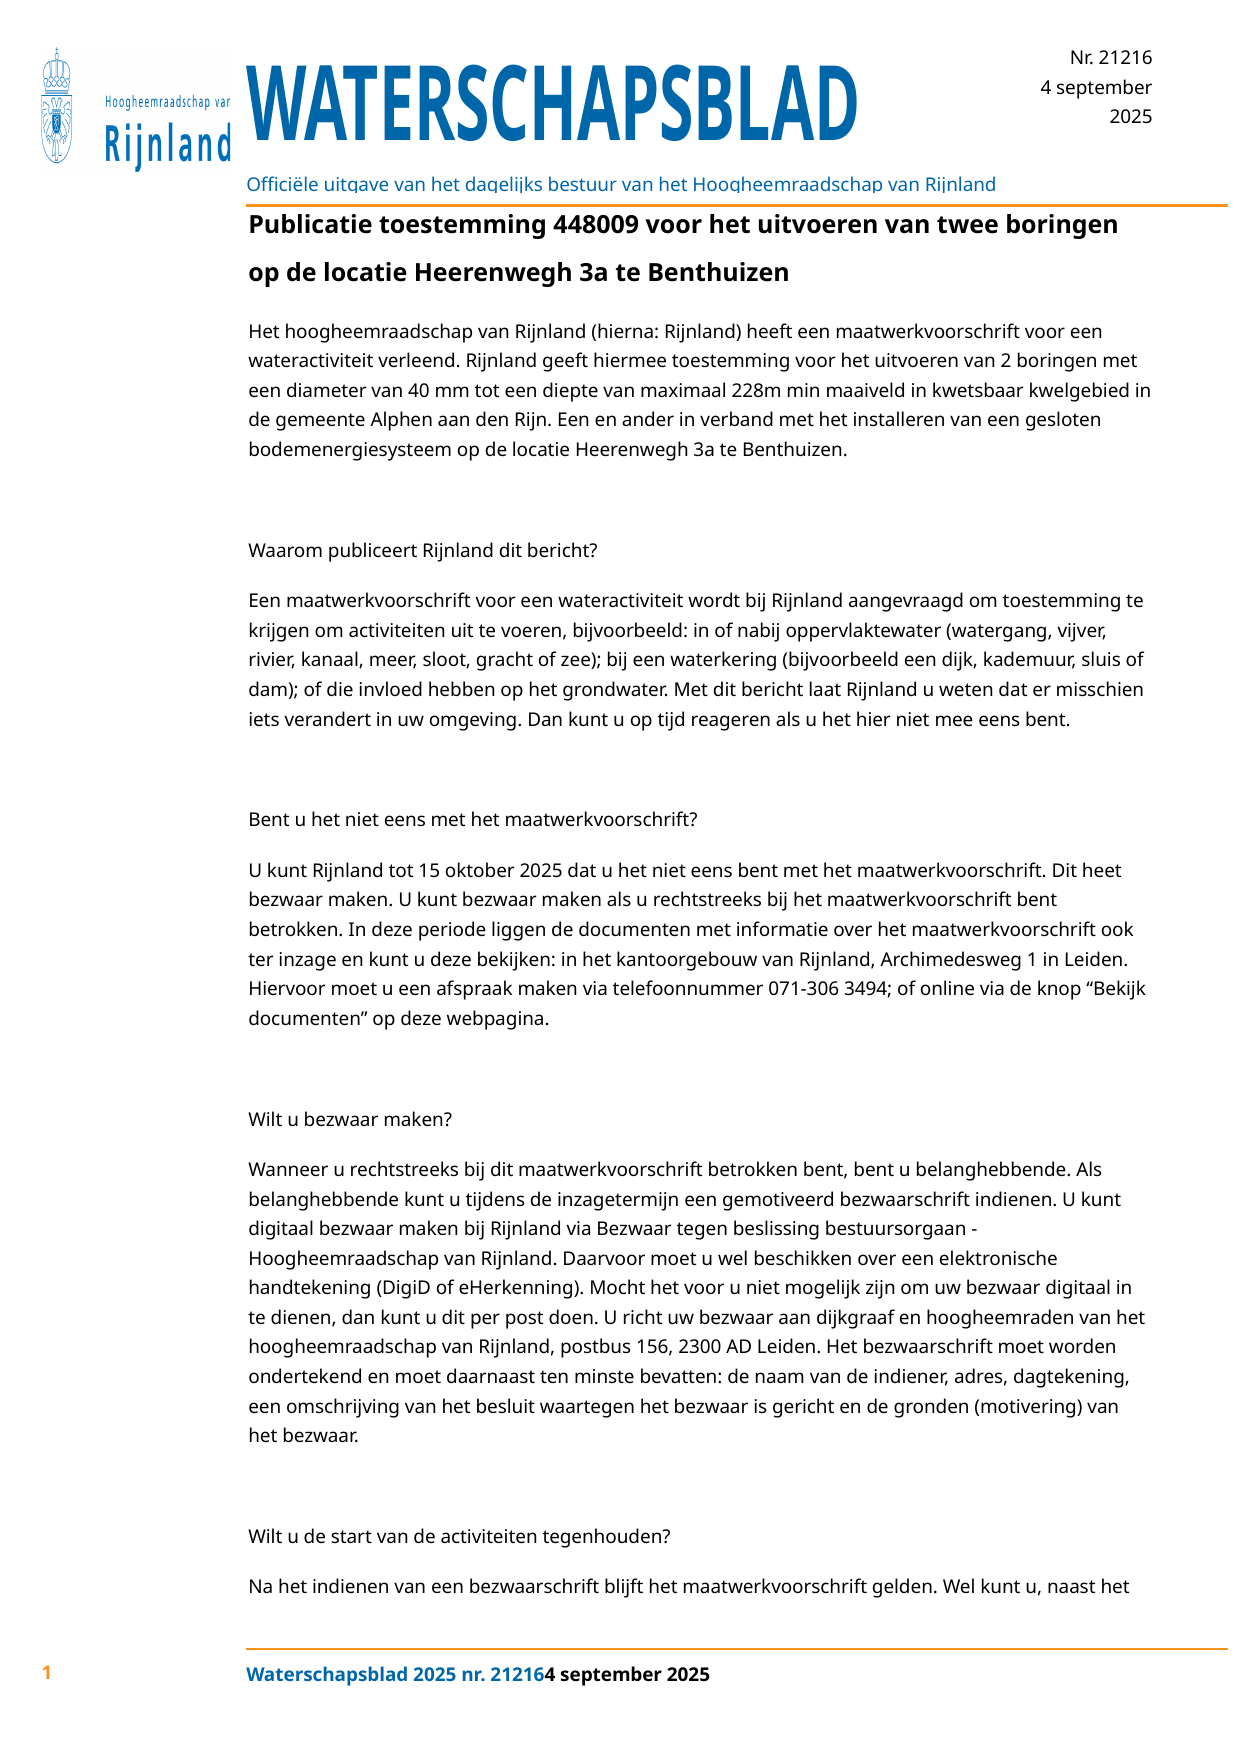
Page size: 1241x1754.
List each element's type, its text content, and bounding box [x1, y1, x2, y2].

text Waarom publiceert Rijnland dit bericht? [248, 537, 1152, 563]
text Een maatwerkvoorschrift voor een wateractiviteit wordt bij Rijnland aangevraagd om toestemming te krijgen om activiteiten uit te voeren, bijvoorbeeld: in of nabij oppervlaktewater (watergang, vijver, rivier, kanaal, meer, sloot, gracht of zee); bij een waterkering (bijvoorbeeld een dijk, kademuur, sluis of dam); of die invloed hebben op het grondwater. Met dit bericht laat Rijnland u weten dat er misschien iets verandert in uw omgeving. Dan kunt u op tijd reageren als u het hier niet mee eens bent. [248, 587, 1152, 732]
text Wilt u bezwaar maken? [248, 1106, 1152, 1132]
text Wilt u de start van de activiteiten tegenhouden? [248, 1523, 1152, 1549]
text Bent u het niet eens met het maatwerkvoorschrift? [248, 807, 1152, 832]
text Na het indienen van een bezwaarschrift blijft het maatwerkvoorschrift gelden. Wel kunt u, naast het [248, 1574, 1152, 1599]
picture [41, 47, 231, 172]
text Publicatie toestemming 448009 voor het uitvoeren van twee boringen op de locatie Heerenwegh 3a te Benthuizen [248, 207, 1152, 288]
text Het hoogheemraadschap van Rijnland (hierna: Rijnland) heeft een maatwerkvoorschrift voor een wateractiviteit verleend. Rijnland geeft hiermee toestemming voor het uitvoeren van 2 boringen met een diameter van 40 mm tot een diepte van maximaal 228m min maaiveld in kwetsbaar kwelgebied in de gemeente Alphen aan den Rijn. Een en ander in verband met het installeren van een gesloten bodemenergiesysteem op de locatie Heerenwegh 3a te Benthuizen. [248, 318, 1152, 462]
text Wanneer u rechtstreeks bij dit maatwerkvoorschrift betrokken bent, bent u belanghebbende. Als belanghebbende kunt u tijdens de inzagetermijn een gemotiveerd bezwaarschrift indienen. U kunt digitaal bezwaar maken bij Rijnland via Bezwaar tegen beslissing bestuursorgaan - Hoogheemraadschap van Rijnland. Daarvoor moet u wel beschikken over een elektronische handtekening (DigiD of eHerkenning). Mocht het voor u niet mogelijk zijn om uw bezwaar digitaal in te dienen, dan kunt u dit per post doen. U richt uw bezwaar aan dijkgraaf en hoogheemraden van het hoogheemraadschap van Rijnland, postbus 156, 2300 AD Leiden. Het bezwaarschrift moet worden ondertekend en moet daarnaast ten minste bevatten: de naam van de indiener, adres, dagtekening, een omschrijving van het besluit waartegen het bezwaar is gericht en de gronden (motivering) van het bezwaar. [248, 1156, 1152, 1448]
text U kunt Rijnland tot 15 oktober 2025 dat u het niet eens bent met het maatwerkvoorschrift. Dit heet bezwaar maken. U kunt bezwaar maken als u rechtstreeks bij het maatwerkvoorschrift bent betrokken. In deze periode liggen de documenten met informatie over het maatwerkvoorschrift ook ter inzage en kunt u deze bekijken: in het kantoorgebouw van Rijnland, Archimedesweg 1 in Leiden. Hiervoor moet u een afspraak maken via telefoonnummer 071-306 3494; of online via de knop “Bekijk documenten” op deze webpagina. [248, 857, 1152, 1031]
